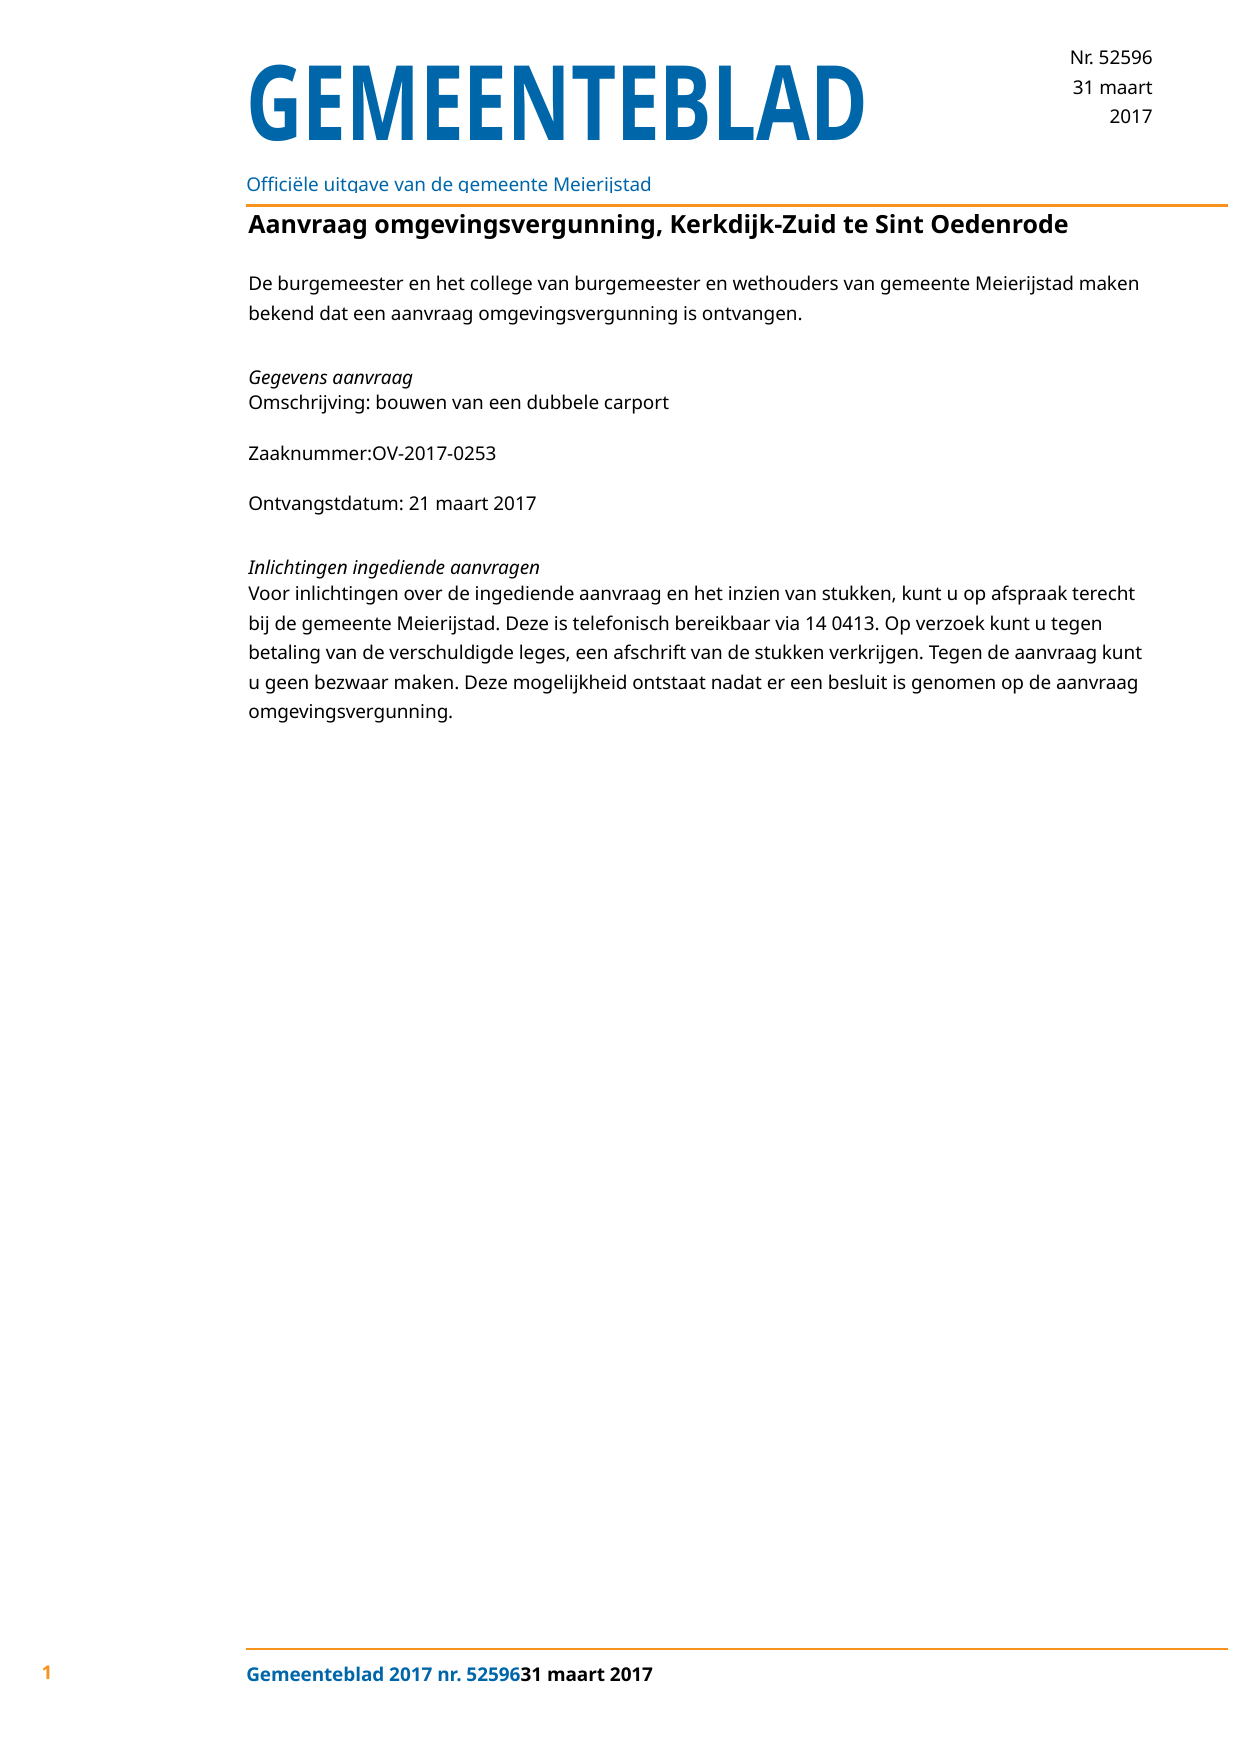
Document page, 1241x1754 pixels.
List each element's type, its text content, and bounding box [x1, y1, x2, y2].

text Inlichtingen ingediende aanvragen [248, 554, 1152, 580]
text Zaaknummer:OV-2017-0253 [248, 440, 1152, 466]
text Voor inlichtingen over de ingediende aanvraag en het inzien van stukken, kunt u op afspraak terecht bij de gemeente Meierijstad. Deze is telefonisch bereikbaar via 14 0413. Op verzoek kunt u tegen betaling van de verschuldigde leges, een afschrift van de stukken verkrijgen. Tegen de aanvraag kunt u geen bezwaar maken. Deze mogelijkheid ontstaat nadat er een besluit is genomen op de aanvraag omgevingsvergunning. [248, 580, 1152, 724]
text De burgemeester en het college van burgemeester en wethouders van gemeente Meierijstad maken bekend dat een aanvraag omgevingsvergunning is ontvangen. [248, 270, 1152, 326]
text Omschrijving: bouwen van een dubbele carport [248, 389, 1152, 415]
text Ontvangstdatum: 21 maart 2017 [248, 490, 1152, 516]
picture [41, 47, 231, 172]
text Aanvraag omgevingsvergunning, Kerkdijk-Zuid te Sint Oedenrode [248, 207, 1152, 241]
text Gegevens aanvraag [248, 364, 1152, 389]
